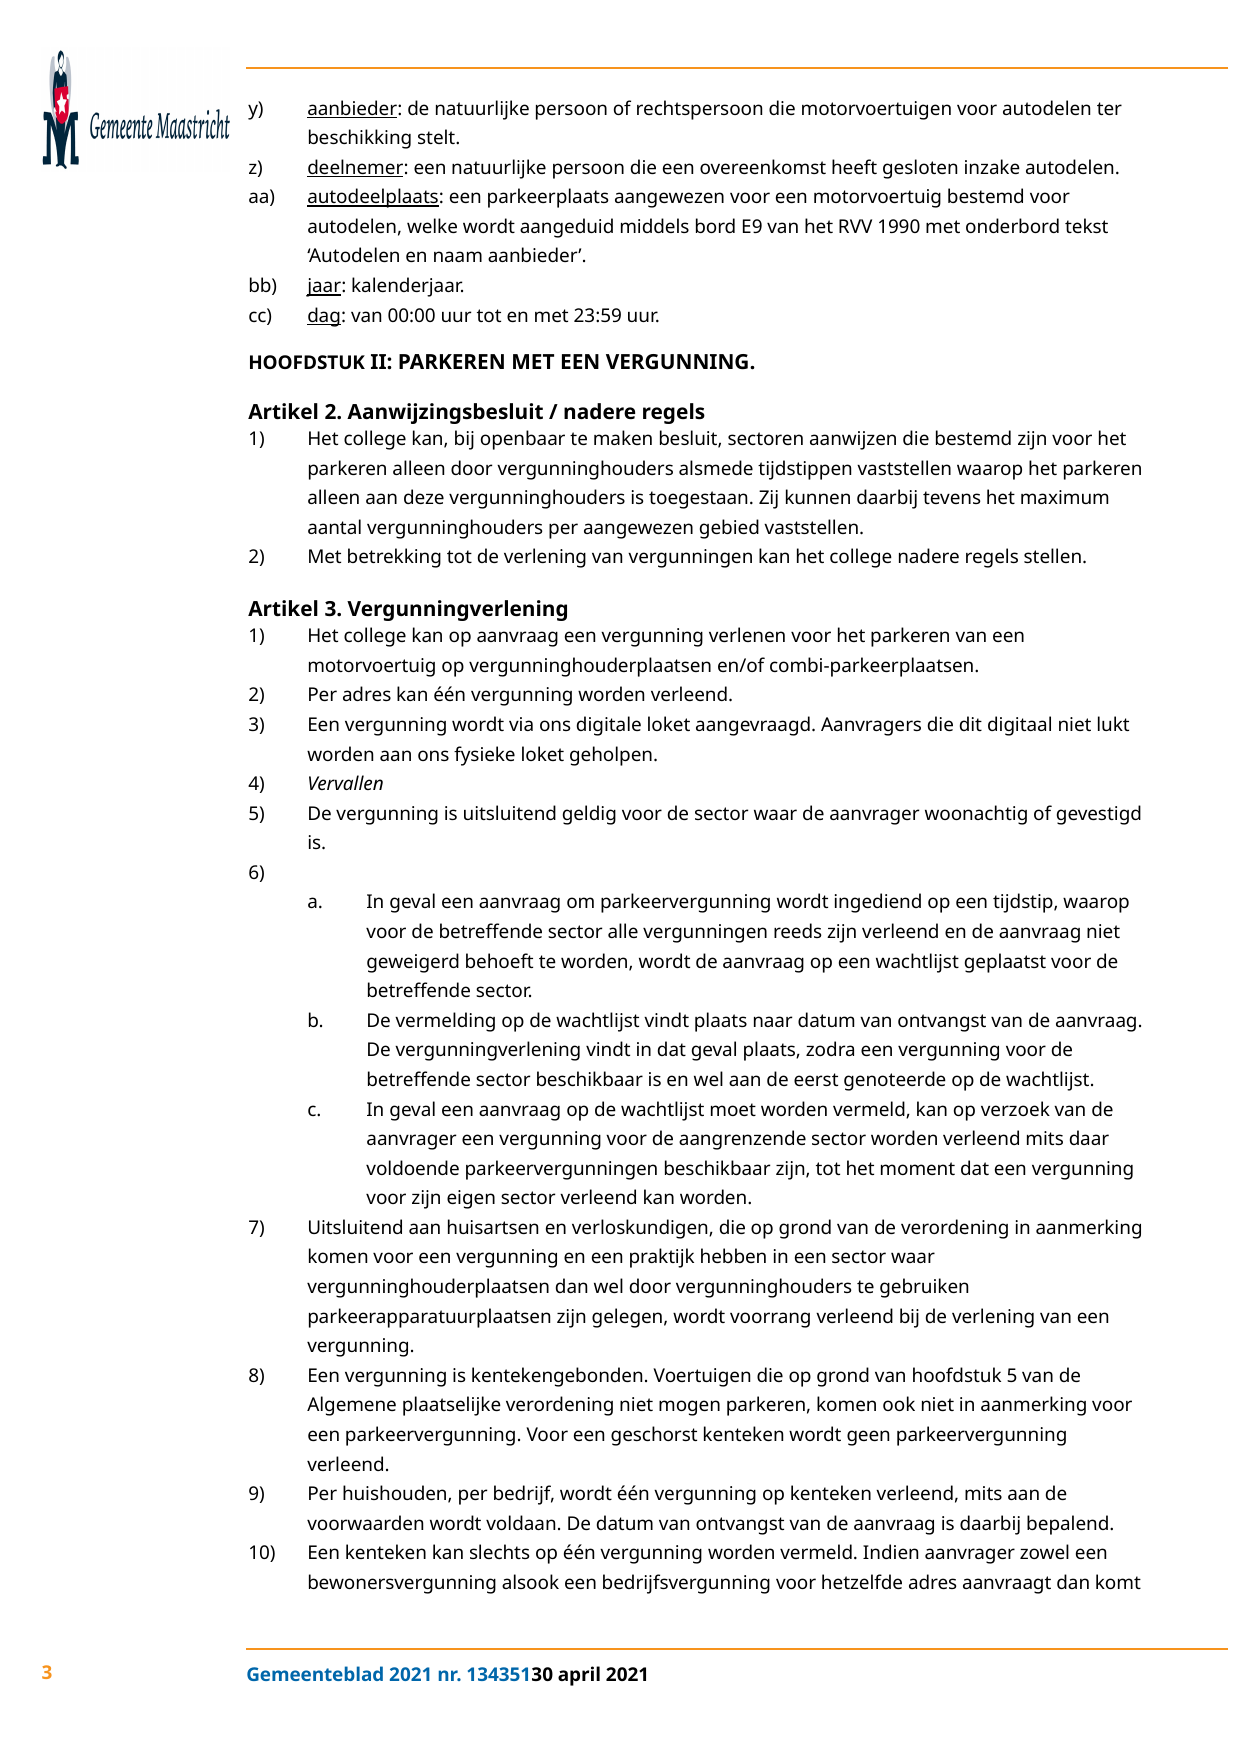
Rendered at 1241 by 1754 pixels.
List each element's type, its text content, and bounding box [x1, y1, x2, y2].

list deelnemer: een natuurlijke persoon die een overeenkomst heeft gesloten inzake autodelen. [248, 154, 1152, 180]
list Met betrekking tot de verlening van vergunningen kan het college nadere regels stellen. [248, 543, 1152, 569]
list Uitsluitend aan huisartsen en verloskundigen, die op grond van de verordening in aanmerking komen voor een vergunning en een praktijk hebben in een sector waar vergunninghouderplaatsen dan wel door vergunninghouders te gebruiken parkeerapparatuurplaatsen zijn gelegen, wordt voorrang verleend bij de verlening van een vergunning. [248, 1214, 1152, 1358]
list Een vergunning is kentekengebonden. Voertuigen die op grond van hoofdstuk 5 van de Algemene plaatselijke verordening niet mogen parkeren, komen ook niet in aanmerking voor een parkeervergunning. Voor een geschorst kenteken wordt geen parkeervergunning verleend. [248, 1362, 1152, 1476]
list De vermelding op de wachtlijst vindt plaats naar datum van ontvangst van de aanvraag. De vergunningverlening vindt in dat geval plaats, zodra een vergunning voor de betreffende sector beschikbaar is en wel aan de eerst genoteerde op de wachtlijst. [307, 1007, 1152, 1092]
list jaar: kalenderjaar. [248, 272, 1152, 298]
list Een vergunning wordt via ons digitale loket aangevraagd. Aanvragers die dit digitaal niet lukt worden aan ons fysieke loket geholpen. [248, 711, 1152, 766]
list Een kenteken kan slechts op één vergunning worden vermeld. Indien aanvrager zowel een bewonersvergunning alsook een bedrijfsvergunning voor hetzelfde adres aanvraagt dan komt [248, 1539, 1152, 1595]
text Artikel 3. Vergunningverlening [248, 594, 1152, 622]
picture [41, 47, 231, 172]
text Artikel 2. Aanwijzingsbesluit / nadere regels [248, 397, 1152, 425]
list autodeelplaats: een parkeerplaats aangewezen voor een motorvoertuig bestemd voor autodelen, welke wordt aangeduid middels bord E9 van het RVV 1990 met onderbord tekst ‘Autodelen en naam aanbieder’. [248, 183, 1152, 268]
list Per huishouden, per bedrijf, wordt één vergunning op kenteken verleend, mits aan de voorwaarden wordt voldaan. De datum van ontvangst van de aanvraag is daarbij bepalend. [248, 1480, 1152, 1536]
list Per adres kan één vergunning worden verleend. [248, 682, 1152, 707]
list Het college kan op aanvraag een vergunning verlenen voor het parkeren van een motorvoertuig op vergunninghouderplaatsen en/of combi-parkeerplaatsen. [248, 622, 1152, 678]
list dag: van 00:00 uur tot en met 23:59 uur. [248, 302, 1152, 328]
list aanbieder: de natuurlijke persoon of rechtspersoon die motorvoertuigen voor autodelen ter beschikking stelt. [248, 95, 1152, 150]
list In geval een aanvraag om parkeervergunning wordt ingediend op een tijdstip, waarop voor de betreffende sector alle vergunningen reeds zijn verleend en de aanvraag niet geweigerd behoeft te worden, wordt de aanvraag op een wachtlijst geplaatst voor de betreffende sector. [307, 889, 1152, 1003]
list De vergunning is uitsluitend geldig voor de sector waar de aanvrager woonachtig of gevestigd is. [248, 800, 1152, 855]
list In geval een aanvraag op de wachtlijst moet worden vermeld, kan op verzoek van de aanvrager een vergunning voor de aangrenzende sector worden verleend mits daar voldoende parkeervergunningen beschikbaar zijn, tot het moment dat een vergunning voor zijn eigen sector verleend kan worden. [307, 1096, 1152, 1210]
list Het college kan, bij openbaar te maken besluit, sectoren aanwijzen die bestemd zijn voor het parkeren alleen door vergunninghouders alsmede tijdstippen vaststellen waarop het parkeren alleen aan deze vergunninghouders is toegestaan. Zij kunnen daarbij tevens het maximum aantal vergunninghouders per aangewezen gebied vaststellen. [248, 425, 1152, 540]
list Vervallen [248, 770, 1152, 796]
text HOOFDSTUK II: PARKEREN MET EEN VERGUNNING. [248, 347, 1152, 376]
